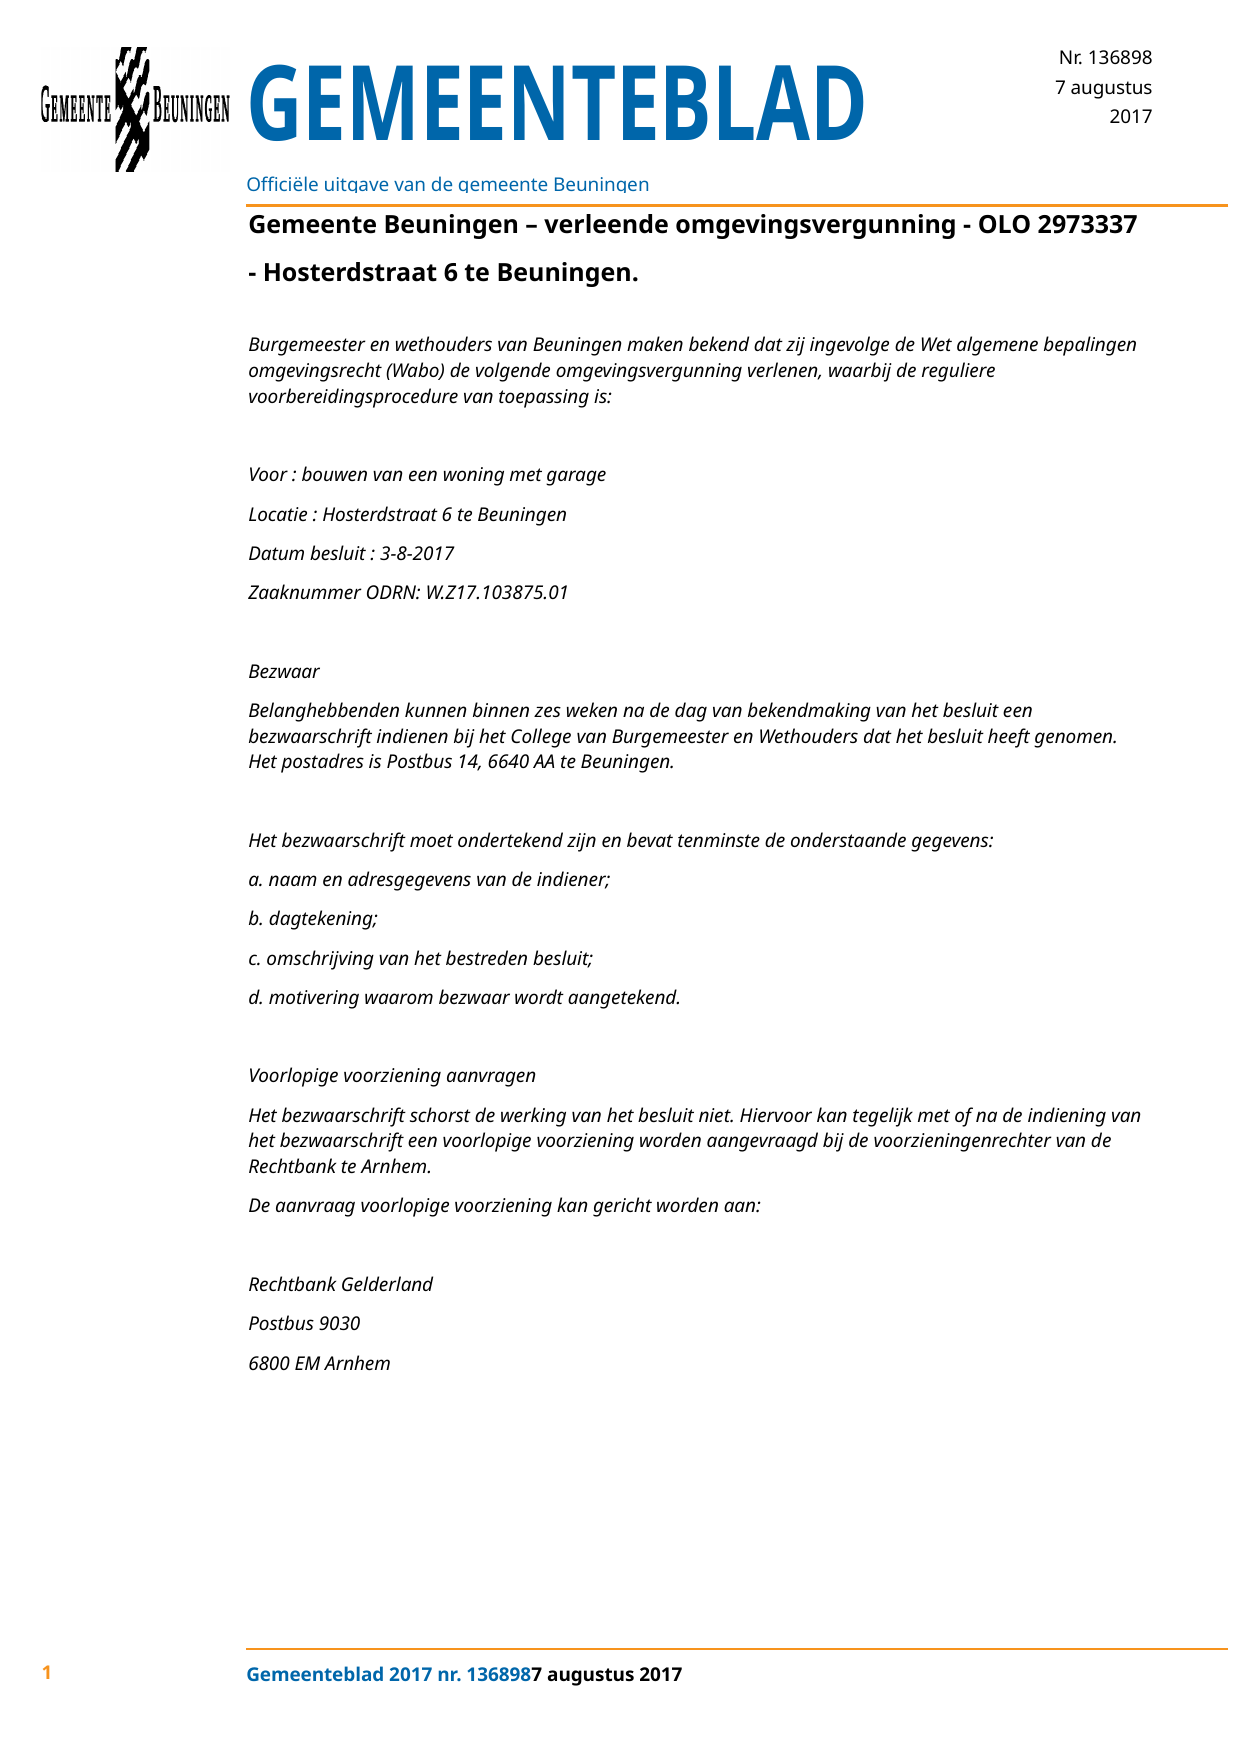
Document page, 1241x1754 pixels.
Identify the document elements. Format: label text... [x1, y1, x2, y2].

text Datum besluit : 3-8-2017 [248, 540, 1152, 566]
text Bezwaar [248, 658, 1152, 683]
text Belanghebbenden kunnen binnen zes weken na de dag van bekendmaking van het besluit een bezwaarschrift indienen bij het College van Burgemeester en Wethouders dat het besluit heeft genomen. Het postadres is Postbus 14, 6640 AA te Beuningen. [248, 697, 1152, 774]
text Gemeente Beuningen – verleende omgevingsvergunning - OLO 2973337 - Hosterdstraat 6 te Beuningen. [248, 207, 1152, 288]
text Locatie : Hosterdstraat 6 te Beuningen [248, 501, 1152, 526]
text Het bezwaarschrift schorst de werking van het besluit niet. Hiervoor kan tegelijk met of na de indiening van het bezwaarschrift een voorlopige voorziening worden aangevraagd bij de voorzieningenrechter van de Rechtbank te Arnhem. [248, 1102, 1152, 1179]
text d. motivering waarom bezwaar wordt aangetekend. [248, 984, 1152, 1010]
text Burgemeester en wethouders van Beuningen maken bekend dat zij ingevolge de Wet algemene bepalingen omgevingsrecht (Wabo) de volgende omgevingsvergunning verlenen, waarbij de reguliere voorbereidingsprocedure van toepassing is: [248, 331, 1152, 409]
text 6800 EM Arnhem [248, 1350, 1152, 1376]
text a. naam en adresgegevens van de indiener; [248, 866, 1152, 892]
text Het bezwaarschrift moet ondertekend zijn en bevat tenminste de onderstaande gegevens: [248, 827, 1152, 853]
text Postbus 9030 [248, 1311, 1152, 1336]
text c. omschrijving van het bestreden besluit; [248, 945, 1152, 971]
text Zaaknummer ODRN: W.Z17.103875.01 [248, 579, 1152, 605]
text Voor : bouwen van een woning met garage [248, 461, 1152, 487]
picture [41, 47, 231, 172]
text Rechtbank Gelderland [248, 1271, 1152, 1297]
text De aanvraag voorlopige voorziening kan gericht worden aan: [248, 1193, 1152, 1218]
text b. dagtekening; [248, 906, 1152, 931]
text Voorlopige voorziening aanvragen [248, 1063, 1152, 1088]
